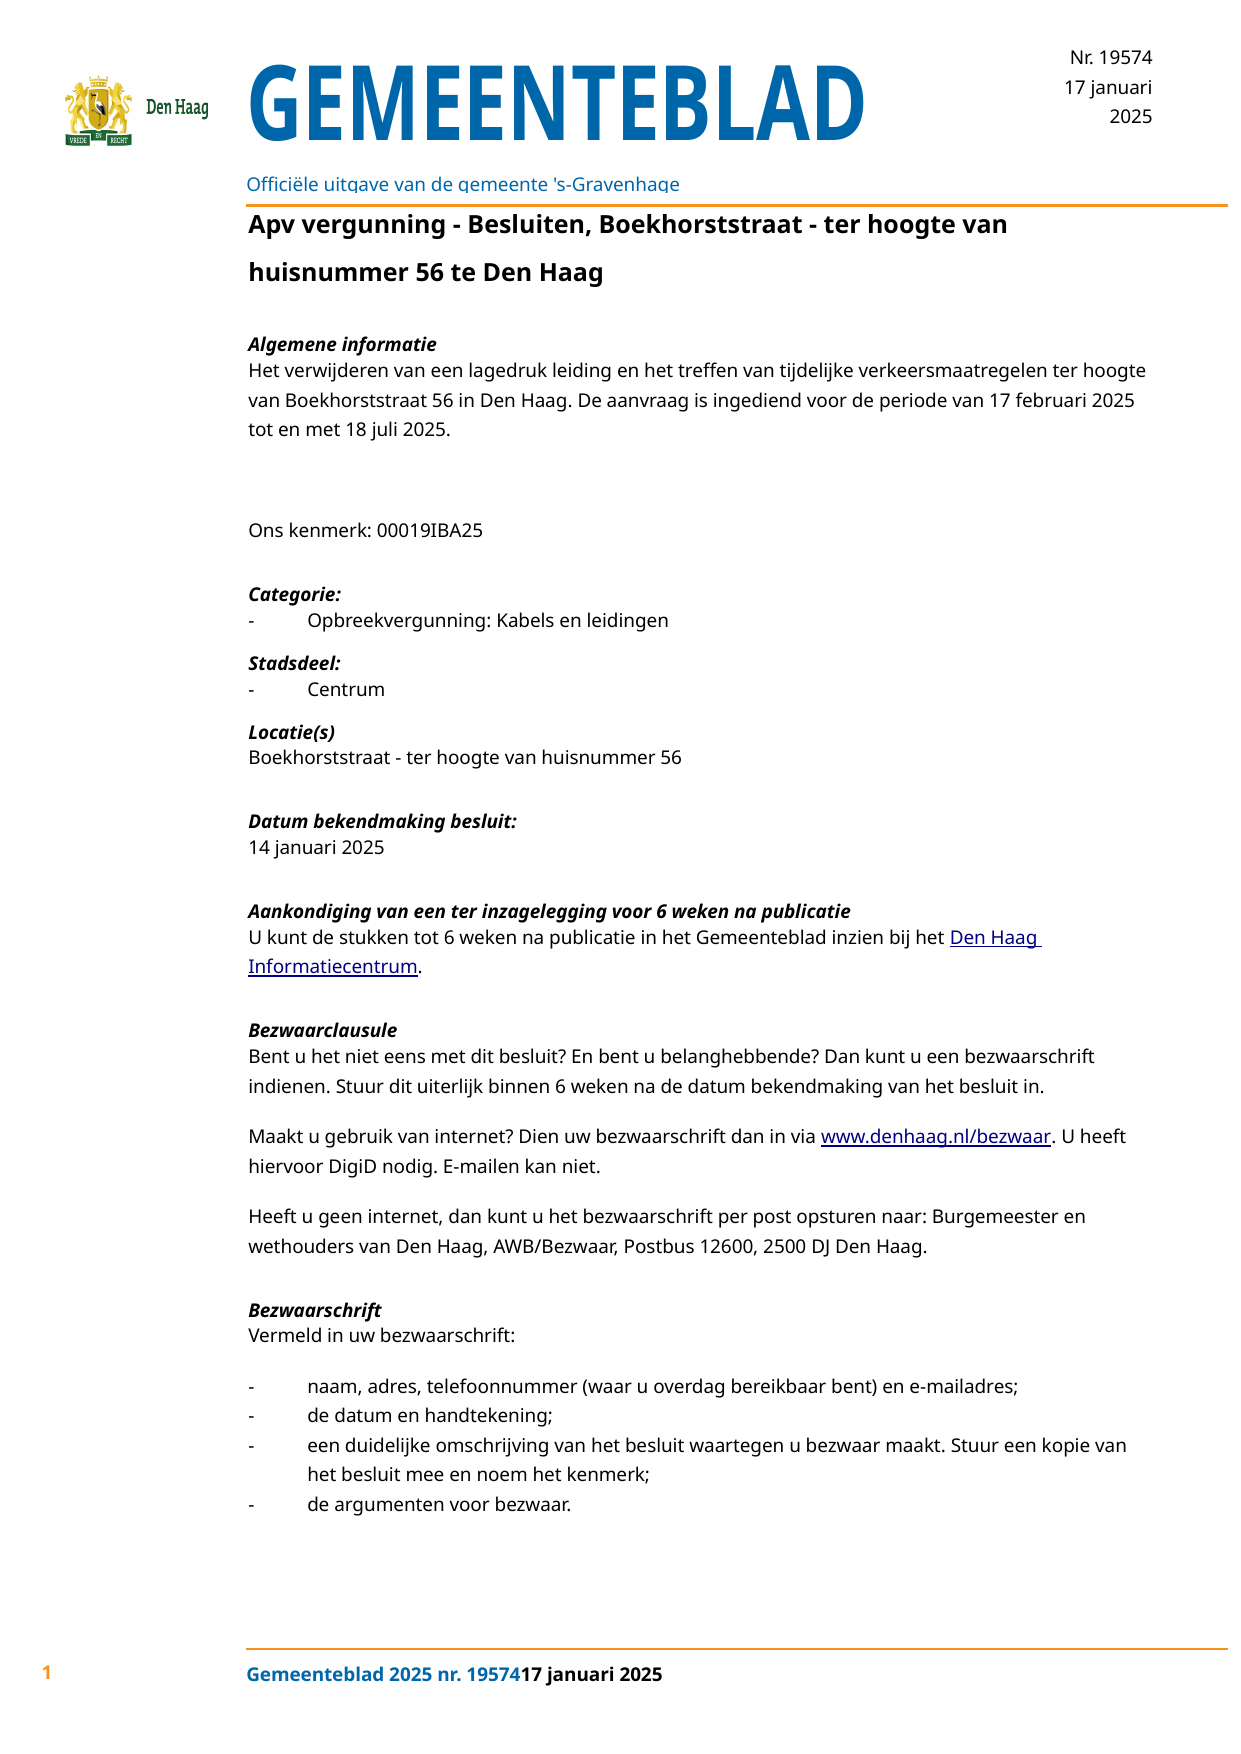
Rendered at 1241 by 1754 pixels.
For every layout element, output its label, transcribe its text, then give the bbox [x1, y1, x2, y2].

picture [41, 47, 231, 172]
text Locatie(s) [248, 719, 1152, 744]
list Centrum [248, 676, 1152, 701]
text Bent u het niet eens met dit besluit? En bent u belanghebbende? Dan kunt u een bezwaarschrift indienen. Stuur dit uiterlijk binnen 6 weken na de datum bekendmaking van het besluit in. [248, 1043, 1152, 1098]
text Het verwijderen van een lagedruk leiding en het treffen van tijdelijke verkeersmaatregelen ter hoogte van Boekhorststraat 56 in Den Haag. De aanvraag is ingediend voor de periode van 17 februari 2025 tot en met 18 juli 2025. [248, 357, 1152, 442]
list Opbreekvergunning: Kabels en leidingen [248, 607, 1152, 633]
text U kunt de stukken tot 6 weken na publicatie in het Gemeenteblad inzien bij het Den Haag Informatiecentrum. [248, 924, 1152, 979]
list de datum en handtekening; [248, 1402, 1152, 1428]
text Bezwaarschrift [248, 1297, 1152, 1322]
text Heeft u geen internet, dan kunt u het bezwaarschrift per post opsturen naar: Burgemeester en wethouders van Den Haag, AWB/Bezwaar, Postbus 12600, 2500 DJ Den Haag. [248, 1203, 1152, 1258]
list naam, adres, telefoonnummer (waar u overdag bereikbaar bent) en e-mailadres; [248, 1373, 1152, 1399]
text Boekhorststraat - ter hoogte van huisnummer 56 [248, 744, 1152, 770]
text Maakt u gebruik van internet? Dien uw bezwaarschrift dan in via www.denhaag.nl/bezwaar. U heeft hiervoor DigiD nodig. E-mailen kan niet. [248, 1123, 1152, 1178]
text Bezwaarclausule [248, 1017, 1152, 1043]
list de argumenten voor bezwaar. [248, 1491, 1152, 1517]
text Algemene informatie [248, 331, 1152, 357]
text 14 januari 2025 [248, 834, 1152, 860]
text Apv vergunning - Besluiten, Boekhorststraat - ter hoogte van huisnummer 56 te Den Haag [248, 207, 1152, 288]
text Vermeld in uw bezwaarschrift: [248, 1322, 1152, 1348]
text Stadsdeel: [248, 650, 1152, 676]
text Ons kenmerk: 00019IBA25 [248, 517, 1152, 543]
text Categorie: [248, 581, 1152, 607]
text Datum bekendmaking besluit: [248, 808, 1152, 834]
list een duidelijke omschrijving van het besluit waartegen u bezwaar maakt. Stuur een kopie van het besluit mee en noem het kenmerk; [248, 1432, 1152, 1487]
text Aankondiging van een ter inzagelegging voor 6 weken na publicatie [248, 898, 1152, 924]
